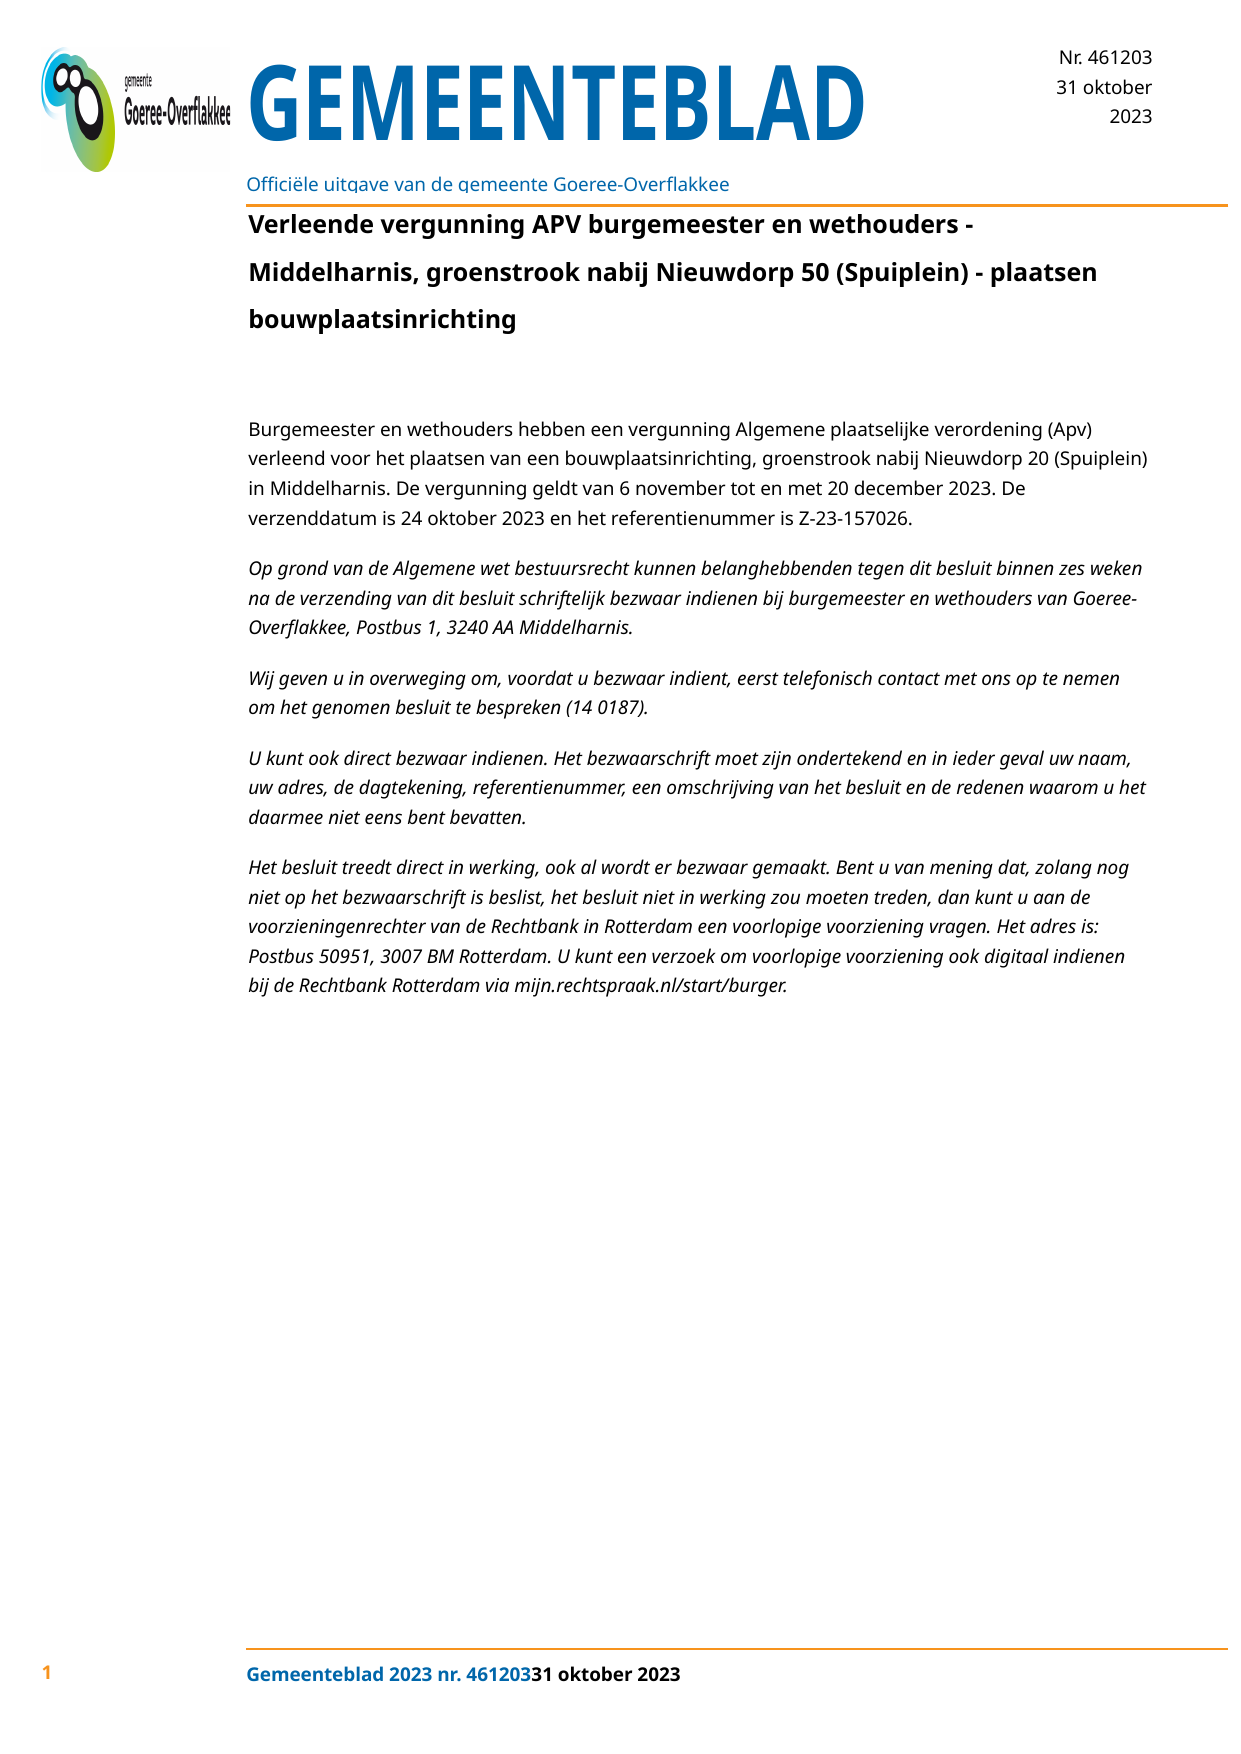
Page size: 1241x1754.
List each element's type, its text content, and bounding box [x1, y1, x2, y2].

text Het besluit treedt direct in werking, ook al wordt er bezwaar gemaakt. Bent u van mening dat, zolang nog niet op het bezwaarschrift is beslist, het besluit niet in werking zou moeten treden, dan kunt u aan de voorzieningenrechter van de Rechtbank in Rotterdam een voorlopige voorziening vragen. Het adres is: Postbus 50951, 3007 BM Rotterdam. U kunt een verzoek om voorlopige voorziening ook digitaal indienen bij de Rechtbank Rotterdam via mijn.rechtspraak.nl/start/burger. [248, 854, 1152, 998]
text Verleende vergunning APV burgemeester en wethouders - Middelharnis, groenstrook nabij Nieuwdorp 50 (Spuiplein) - plaatsen bouwplaatsinrichting [248, 207, 1152, 336]
picture [41, 47, 231, 172]
text Op grond van de Algemene wet bestuursrecht kunnen belanghebbenden tegen dit besluit binnen zes weken na de verzending van dit besluit schriftelijk bezwaar indienen bij burgemeester en wethouders van Goeree-Overflakkee, Postbus 1, 3240 AA Middelharnis. [248, 555, 1152, 640]
text U kunt ook direct bezwaar indienen. Het bezwaarschrift moet zijn ondertekend en in ieder geval uw naam, uw adres, de dagtekening, referentienummer, een omschrijving van het besluit en de redenen waarom u het daarmee niet eens bent bevatten. [248, 745, 1152, 829]
text Burgemeester en wethouders hebben een vergunning Algemene plaatselijke verordening (Apv) verleend voor het plaatsen van een bouwplaatsinrichting, groenstrook nabij Nieuwdorp 20 (Spuiplein) in Middelharnis. De vergunning geldt van 6 november tot en met 20 december 2023. De verzenddatum is 24 oktober 2023 en het referentienummer is Z-23-157026. [248, 416, 1152, 530]
text Wij geven u in overweging om, voordat u bezwaar indient, eerst telefonisch contact met ons op te nemen om het genomen besluit te bespreken (14 0187). [248, 665, 1152, 720]
